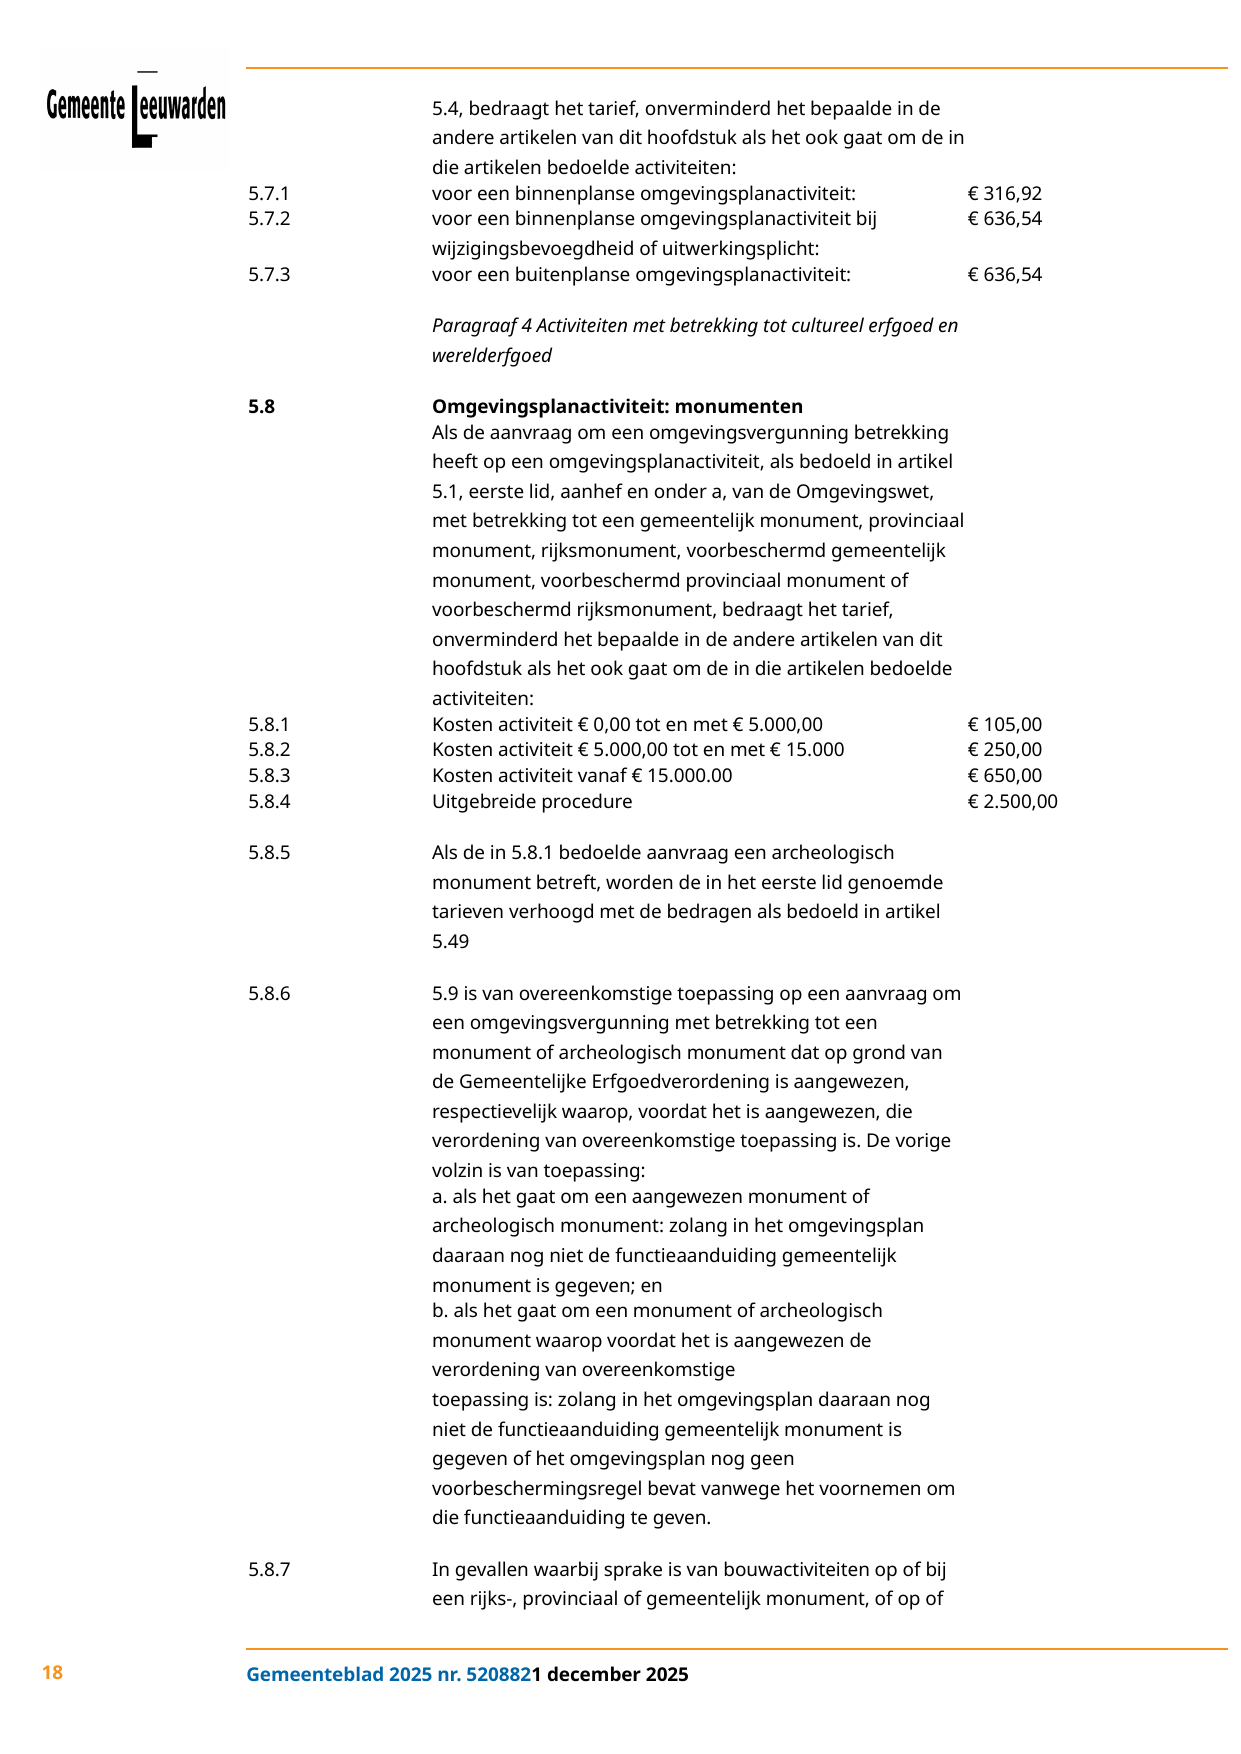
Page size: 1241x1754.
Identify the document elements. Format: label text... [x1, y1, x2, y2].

table_cell [968, 419, 1152, 711]
table_cell 5.7.2 [248, 205, 432, 261]
table_cell [968, 954, 1152, 980]
table_cell [248, 1183, 432, 1297]
table_cell In gevallen waarbij sprake is van bouwactiviteiten op of bij een rijks-, provinciaal of gemeentelijk monument, of op of [432, 1556, 968, 1611]
table_cell [248, 954, 432, 980]
table_cell [968, 840, 1152, 954]
table_cell [248, 1298, 432, 1530]
table_cell Paragraaf 4 Activiteiten met betrekking tot cultureel erfgoed en werelderfgoed [432, 312, 968, 367]
table_cell 5.9 is van overeenkomstige toepassing op een aanvraag om een omgevingsvergunning met betrekking tot een monument of archeologisch monument dat op grond van de Gemeentelijke Erfgoedverordening is aangewezen, respectievelijk waarop, voordat het is aangewezen, die verordening van overeenkomstige toepassing is. De vorige volzin is van toepassing: [432, 980, 968, 1183]
table_cell [968, 1556, 1152, 1611]
table_cell [968, 286, 1152, 312]
table_cell [968, 95, 1152, 180]
picture [41, 47, 231, 172]
table_cell [968, 393, 1152, 419]
table_cell 5.7.3 [248, 261, 432, 286]
table_cell [968, 980, 1152, 1183]
table_cell [432, 814, 968, 839]
table_cell Kosten activiteit € 5.000,00 tot en met € 15.000 [432, 737, 968, 762]
table_cell 5.8.4 [248, 788, 432, 814]
table_cell voor een buitenplanse omgevingsplanactiviteit: [432, 261, 968, 286]
table_cell € 250,00 [968, 737, 1152, 762]
table_cell [248, 286, 432, 312]
table_cell 5.8.3 [248, 763, 432, 788]
table_cell 5.8.5 [248, 840, 432, 954]
table_cell [968, 368, 1152, 393]
table_cell [432, 368, 968, 393]
table_cell 5.8.6 [248, 980, 432, 1183]
table_cell [248, 368, 432, 393]
table_cell a. als het gaat om een aangewezen monument of archeologisch monument: zolang in het omgevingsplan daaraan nog niet de functieaanduiding gemeentelijk monument is gegeven; en [432, 1183, 968, 1297]
table_cell [248, 814, 432, 839]
table_cell 5.8.7 [248, 1556, 432, 1611]
table_cell [968, 312, 1152, 367]
table_cell Als de in 5.8.1 bedoelde aanvraag een archeologisch monument betreft, worden de in het eerste lid genoemde tarieven verhoogd met de bedragen als bedoeld in artikel 5.49 [432, 840, 968, 954]
table_cell Als de aanvraag om een omgevingsvergunning betrekking heeft op een omgevingsplanactiviteit, als bedoeld in artikel 5.1, eerste lid, aanhef en onder a, van de Omgevingswet, met betrekking tot een gemeentelijk monument, provinciaal monument, rijksmonument, voorbeschermd gemeentelijk monument, voorbeschermd provinciaal monument of voorbeschermd rijksmonument, bedraagt het tarief, onverminderd het bepaalde in de andere artikelen van dit hoofdstuk als het ook gaat om de in die artikelen bedoelde activiteiten: [432, 419, 968, 711]
table_cell € 316,92 [968, 180, 1152, 205]
table_cell Kosten activiteit vanaf € 15.000.00 [432, 763, 968, 788]
table_cell b. als het gaat om een monument of archeologisch monument waarop voordat het is aangewezen de verordening van overeenkomstige toepassing is: zolang in het omgevingsplan daaraan nog niet de functieaanduiding gemeentelijk monument is gegeven of het omgevingsplan nog geen voorbeschermingsregel bevat vanwege het voornemen om die functieaanduiding te geven. [432, 1298, 968, 1530]
table_cell [248, 419, 432, 711]
table_cell 5.8.1 [248, 711, 432, 737]
table_cell [968, 1183, 1152, 1297]
table_cell [968, 1530, 1152, 1556]
table_cell [432, 286, 968, 312]
table_cell 5.8 [248, 393, 432, 419]
table_cell [248, 95, 432, 180]
table_cell 5.4, bedraagt het tarief, onverminderd het bepaalde in de andere artikelen van dit hoofdstuk als het ook gaat om de in die artikelen bedoelde activiteiten: [432, 95, 968, 180]
table_cell € 2.500,00 [968, 788, 1152, 814]
table_cell € 636,54 [968, 205, 1152, 261]
table_cell [432, 1530, 968, 1556]
table_cell Omgevingsplanactiviteit: monumenten [432, 393, 968, 419]
table_cell Kosten activiteit € 0,00 tot en met € 5.000,00 [432, 711, 968, 737]
table_cell Uitgebreide procedure [432, 788, 968, 814]
table_cell [432, 954, 968, 980]
table_cell [968, 1298, 1152, 1530]
table_cell € 105,00 [968, 711, 1152, 737]
table_cell 5.7.1 [248, 180, 432, 205]
table_cell [248, 312, 432, 367]
table_cell voor een binnenplanse omgevingsplanactiviteit bij wijzigingsbevoegdheid of uitwerkingsplicht: [432, 205, 968, 261]
table_cell voor een binnenplanse omgevingsplanactiviteit: [432, 180, 968, 205]
table_cell 5.8.2 [248, 737, 432, 762]
table_cell [968, 814, 1152, 839]
table_cell € 636,54 [968, 261, 1152, 286]
table_cell € 650,00 [968, 763, 1152, 788]
table_cell [248, 1530, 432, 1556]
